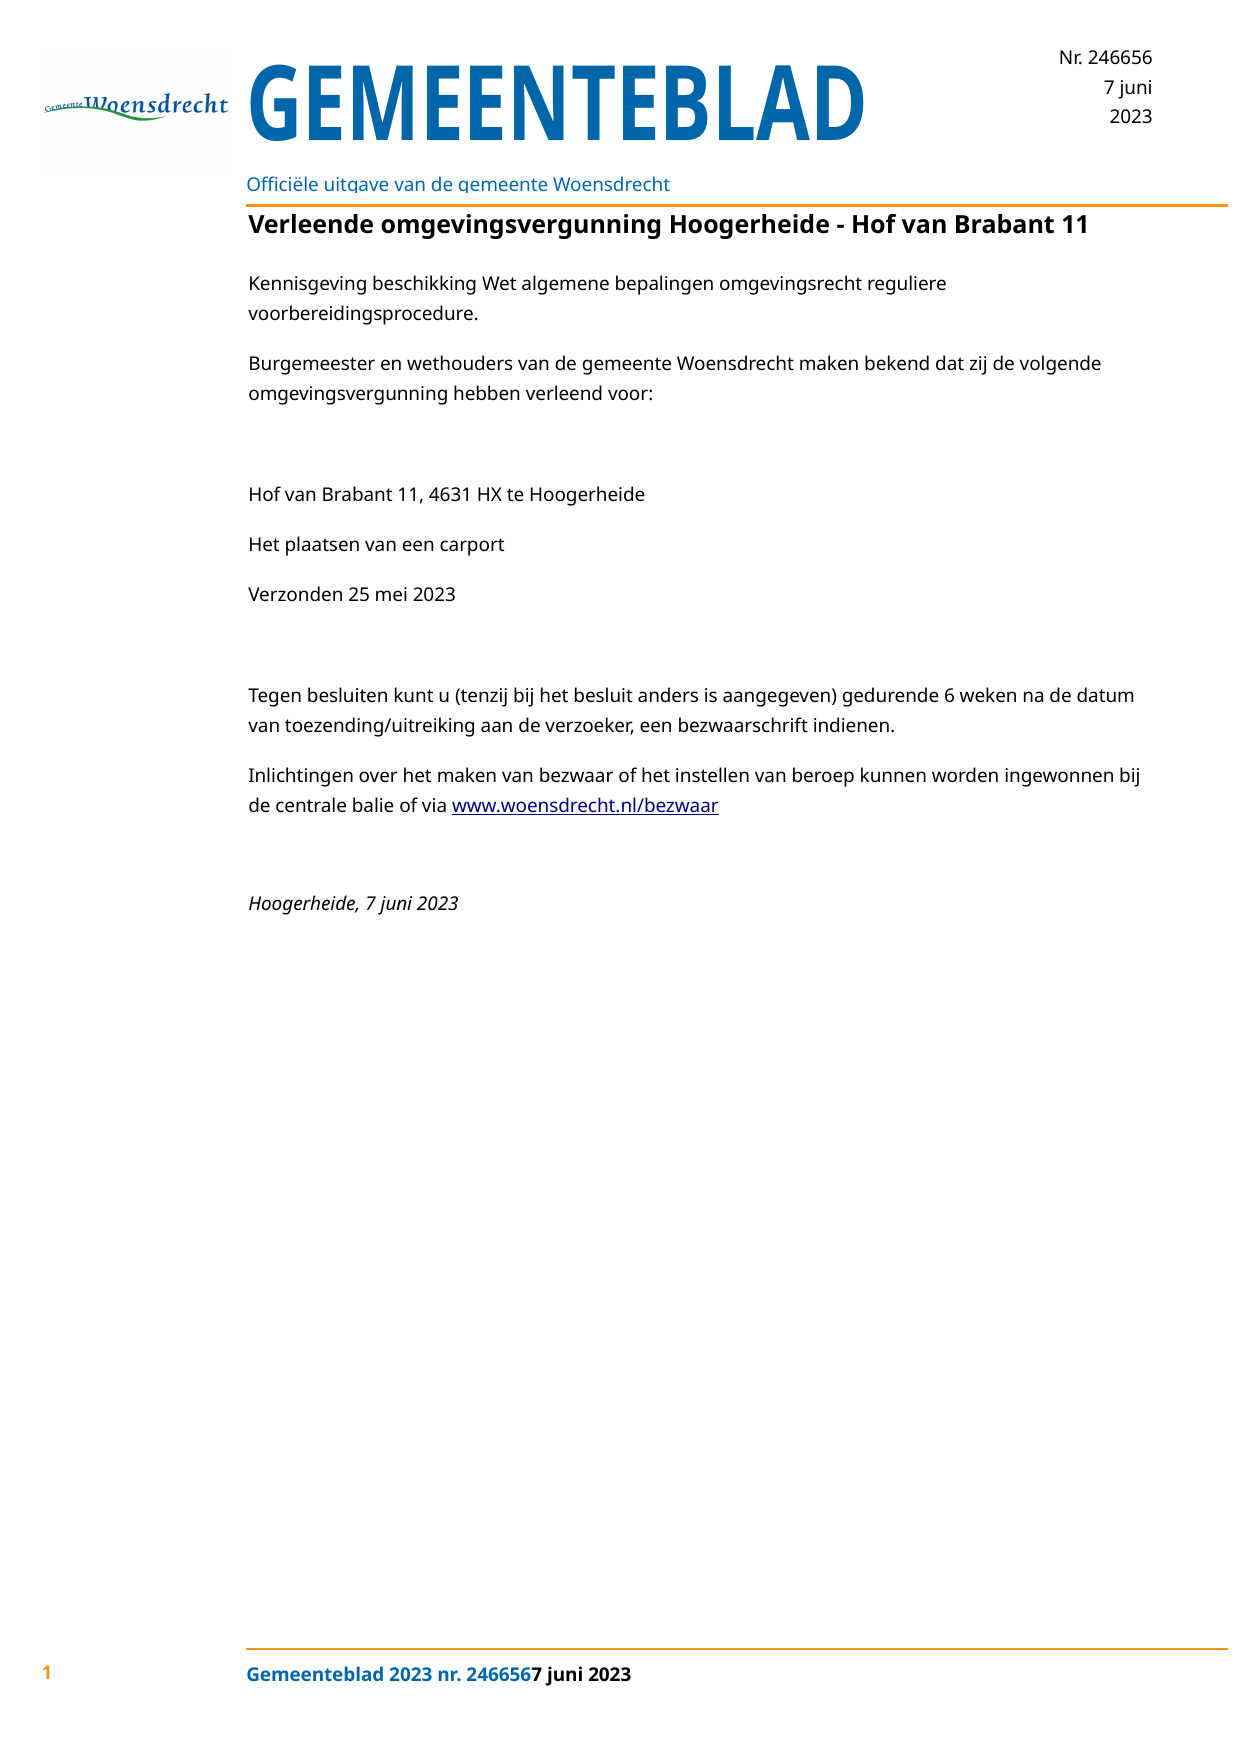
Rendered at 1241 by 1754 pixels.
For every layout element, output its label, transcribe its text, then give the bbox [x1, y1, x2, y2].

text Het plaatsen van een carport [248, 531, 1152, 557]
text Hoogerheide, 7 juni 2023 [248, 890, 1152, 916]
text Verleende omgevingsvergunning Hoogerheide - Hof van Brabant 11 [248, 207, 1152, 241]
text Kennisgeving beschikking Wet algemene bepalingen omgevingsrecht reguliere voorbereidingsprocedure. [248, 270, 1152, 326]
text Tegen besluiten kunt u (tenzij bij het besluit anders is aangegeven) gedurende 6 weken na de datum van toezending/uitreiking aan de verzoeker, een bezwaarschrift indienen. [248, 682, 1152, 738]
text Inlichtingen over het maken van bezwaar of het instellen van beroep kunnen worden ingewonnen bij de centrale balie of via www.woensdrecht.nl/bezwaar [248, 762, 1152, 818]
text Hof van Brabant 11, 4631 HX te Hoogerheide [248, 481, 1152, 506]
text Verzonden 25 mei 2023 [248, 582, 1152, 607]
text Burgemeester en wethouders van de gemeente Woensdrecht maken bekend dat zij de volgende omgevingsvergunning hebben verleend voor: [248, 350, 1152, 406]
picture [41, 47, 231, 172]
